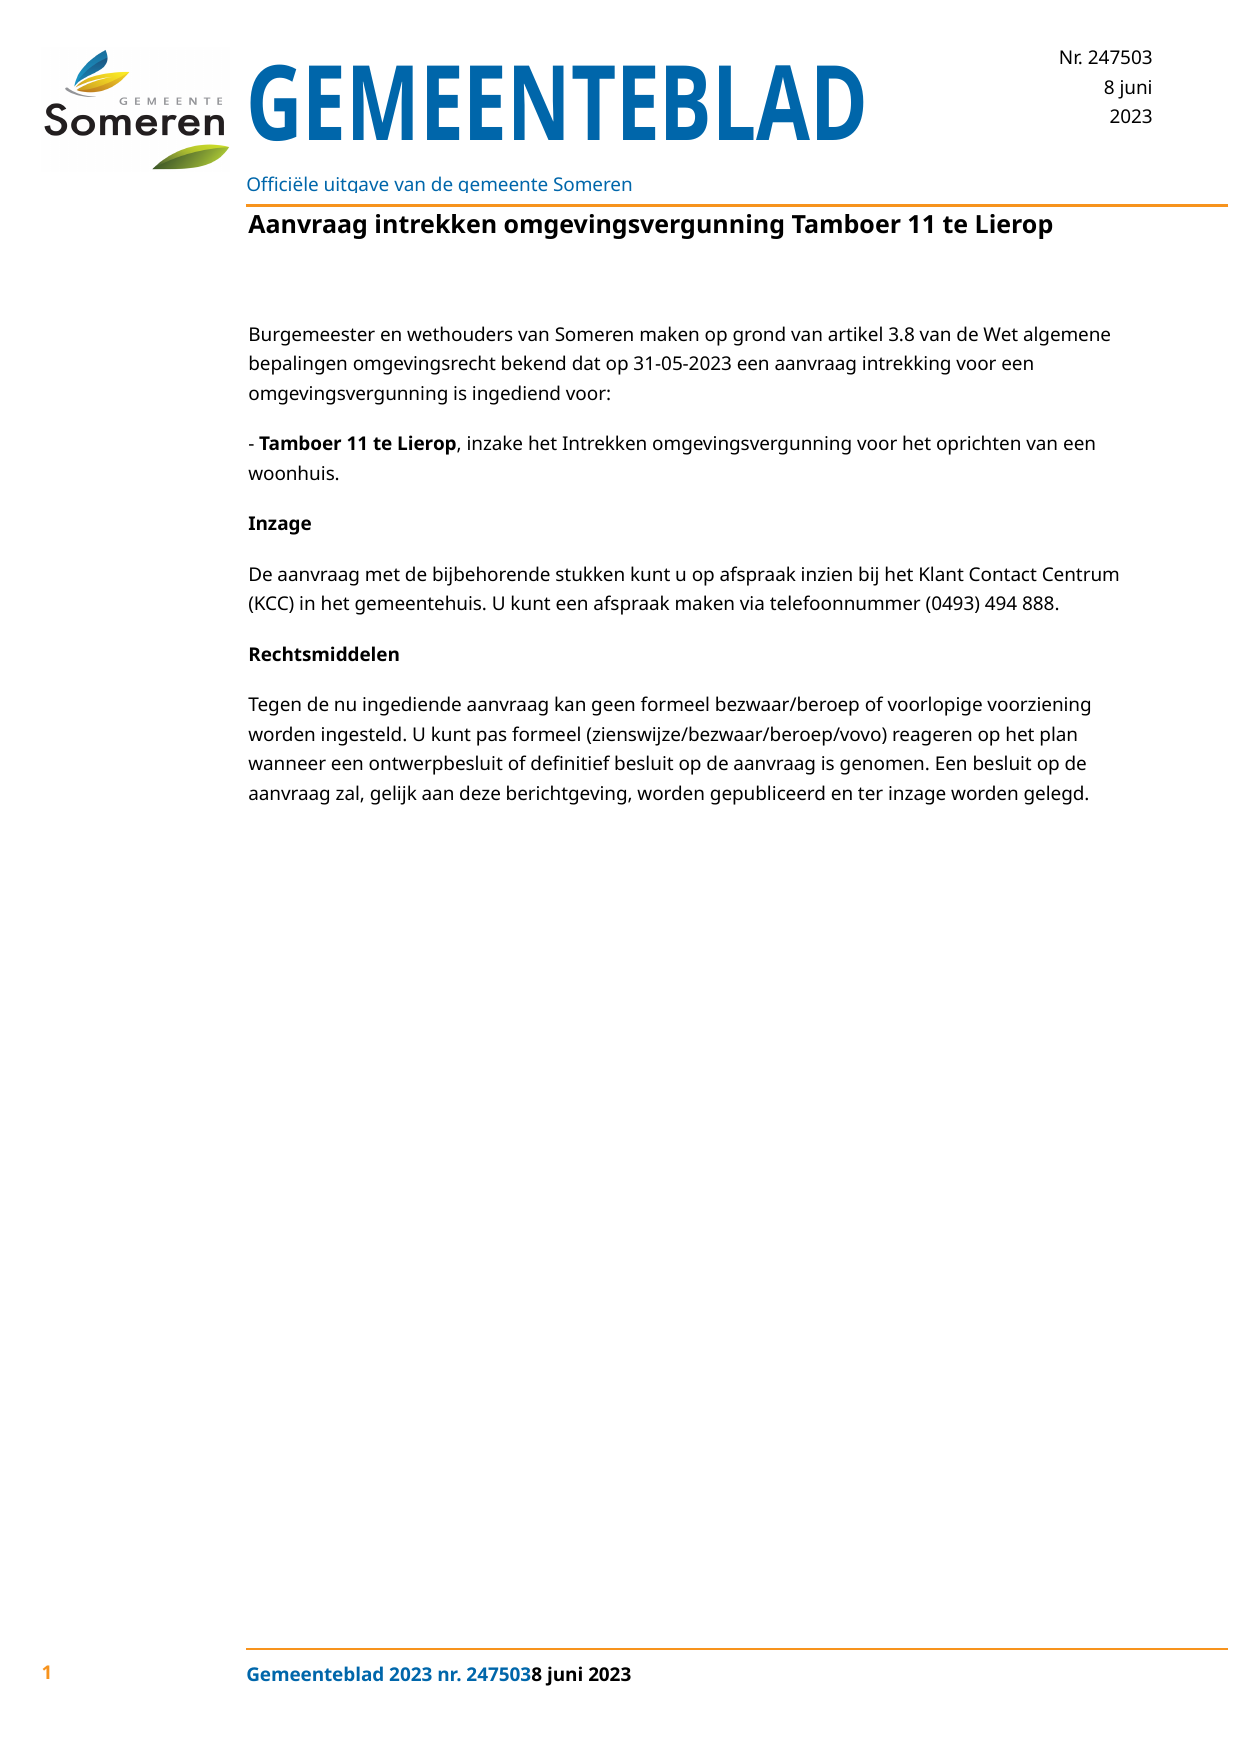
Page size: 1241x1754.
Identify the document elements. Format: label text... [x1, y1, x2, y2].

text Tegen de nu ingediende aanvraag kan geen formeel bezwaar/beroep of voorlopige voorziening worden ingesteld. U kunt pas formeel (zienswijze/bezwaar/beroep/vovo) reageren op het plan wanneer een ontwerpbesluit of definitief besluit op de aanvraag is genomen. Een besluit op de aanvraag zal, gelijk aan deze berichtgeving, worden gepubliceerd en ter inzage worden gelegd. [248, 691, 1152, 806]
text Rechtsmiddelen [248, 641, 1152, 666]
picture [41, 47, 231, 172]
text Burgemeester en wethouders van Someren maken op grond van artikel 3.8 van de Wet algemene bepalingen omgevingsrecht bekend dat op 31-05-2023 een aanvraag intrekking voor een omgevingsvergunning is ingediend voor: [248, 321, 1152, 406]
text Inzage [248, 510, 1152, 536]
text Aanvraag intrekken omgevingsvergunning Tamboer 11 te Lierop [248, 207, 1152, 241]
text De aanvraag met de bijbehorende stukken kunt u op afspraak inzien bij het Klant Contact Centrum (KCC) in het gemeentehuis. U kunt een afspraak maken via telefoonnummer (0493) 494 888. [248, 561, 1152, 616]
text - Tamboer 11 te Lierop, inzake het Intrekken omgevingsvergunning voor het oprichten van een woonhuis. [248, 430, 1152, 486]
